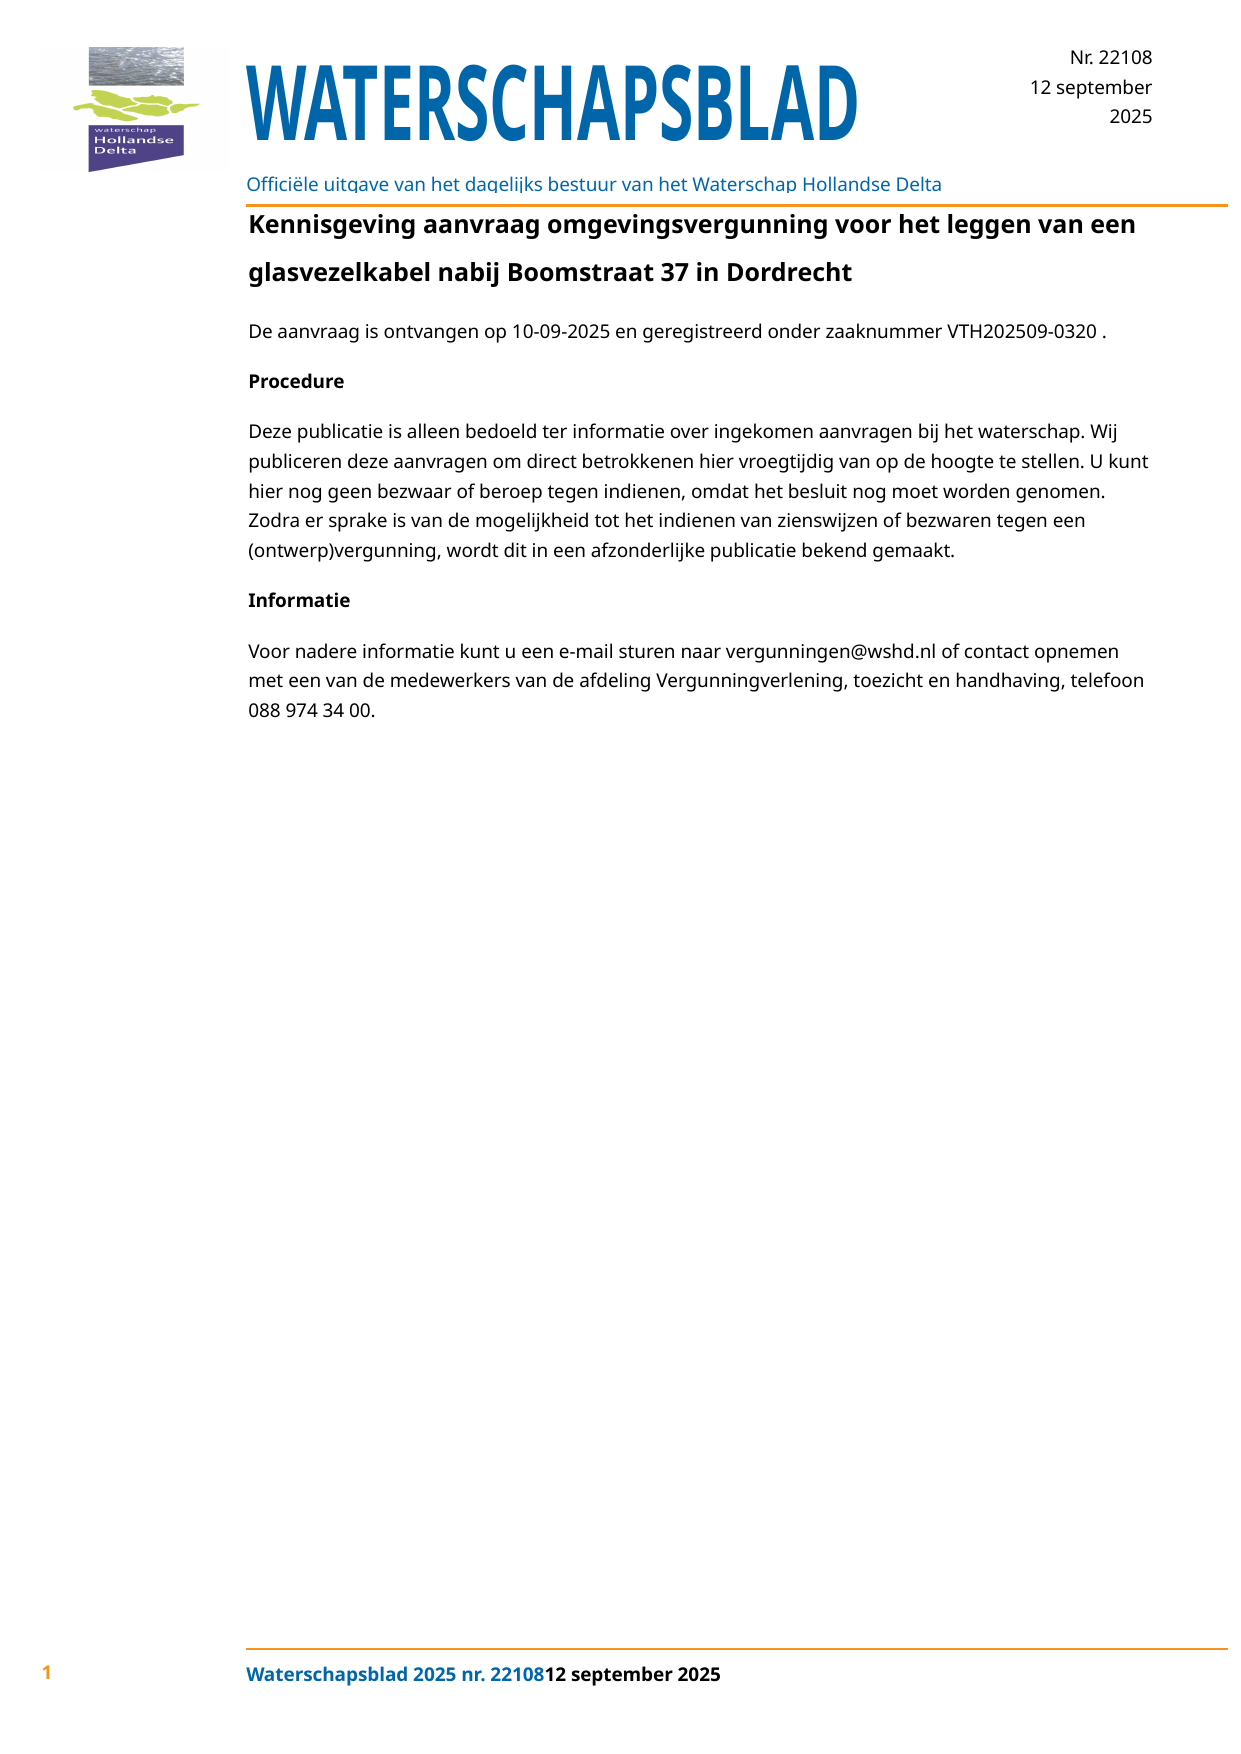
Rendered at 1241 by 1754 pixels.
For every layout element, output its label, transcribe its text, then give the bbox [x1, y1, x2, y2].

text Procedure [248, 368, 1152, 394]
text De aanvraag is ontvangen op 10-09-2025 en geregistreerd onder zaaknummer VTH202509-0320 . [248, 318, 1152, 344]
text Deze publicatie is alleen bedoeld ter informatie over ingekomen aanvragen bij het waterschap. Wij publiceren deze aanvragen om direct betrokkenen hier vroegtijdig van op de hoogte te stellen. U kunt hier nog geen bezwaar of beroep tegen indienen, omdat het besluit nog moet worden genomen. Zodra er sprake is van de mogelijkheid tot het indienen van zienswijzen of bezwaren tegen een (ontwerp)vergunning, wordt dit in een afzonderlijke publicatie bekend gemaakt. [248, 419, 1152, 563]
text Kennisgeving aanvraag omgevingsvergunning voor het leggen van een glasvezelkabel nabij Boomstraat 37 in Dordrecht [248, 207, 1152, 288]
text Informatie [248, 587, 1152, 613]
picture [41, 47, 231, 172]
text Voor nadere informatie kunt u een e-mail sturen naar vergunningen@wshd.nl of contact opnemen met een van de medewerkers van de afdeling Vergunningverlening, toezicht en handhaving, telefoon 088 974 34 00. [248, 638, 1152, 723]
